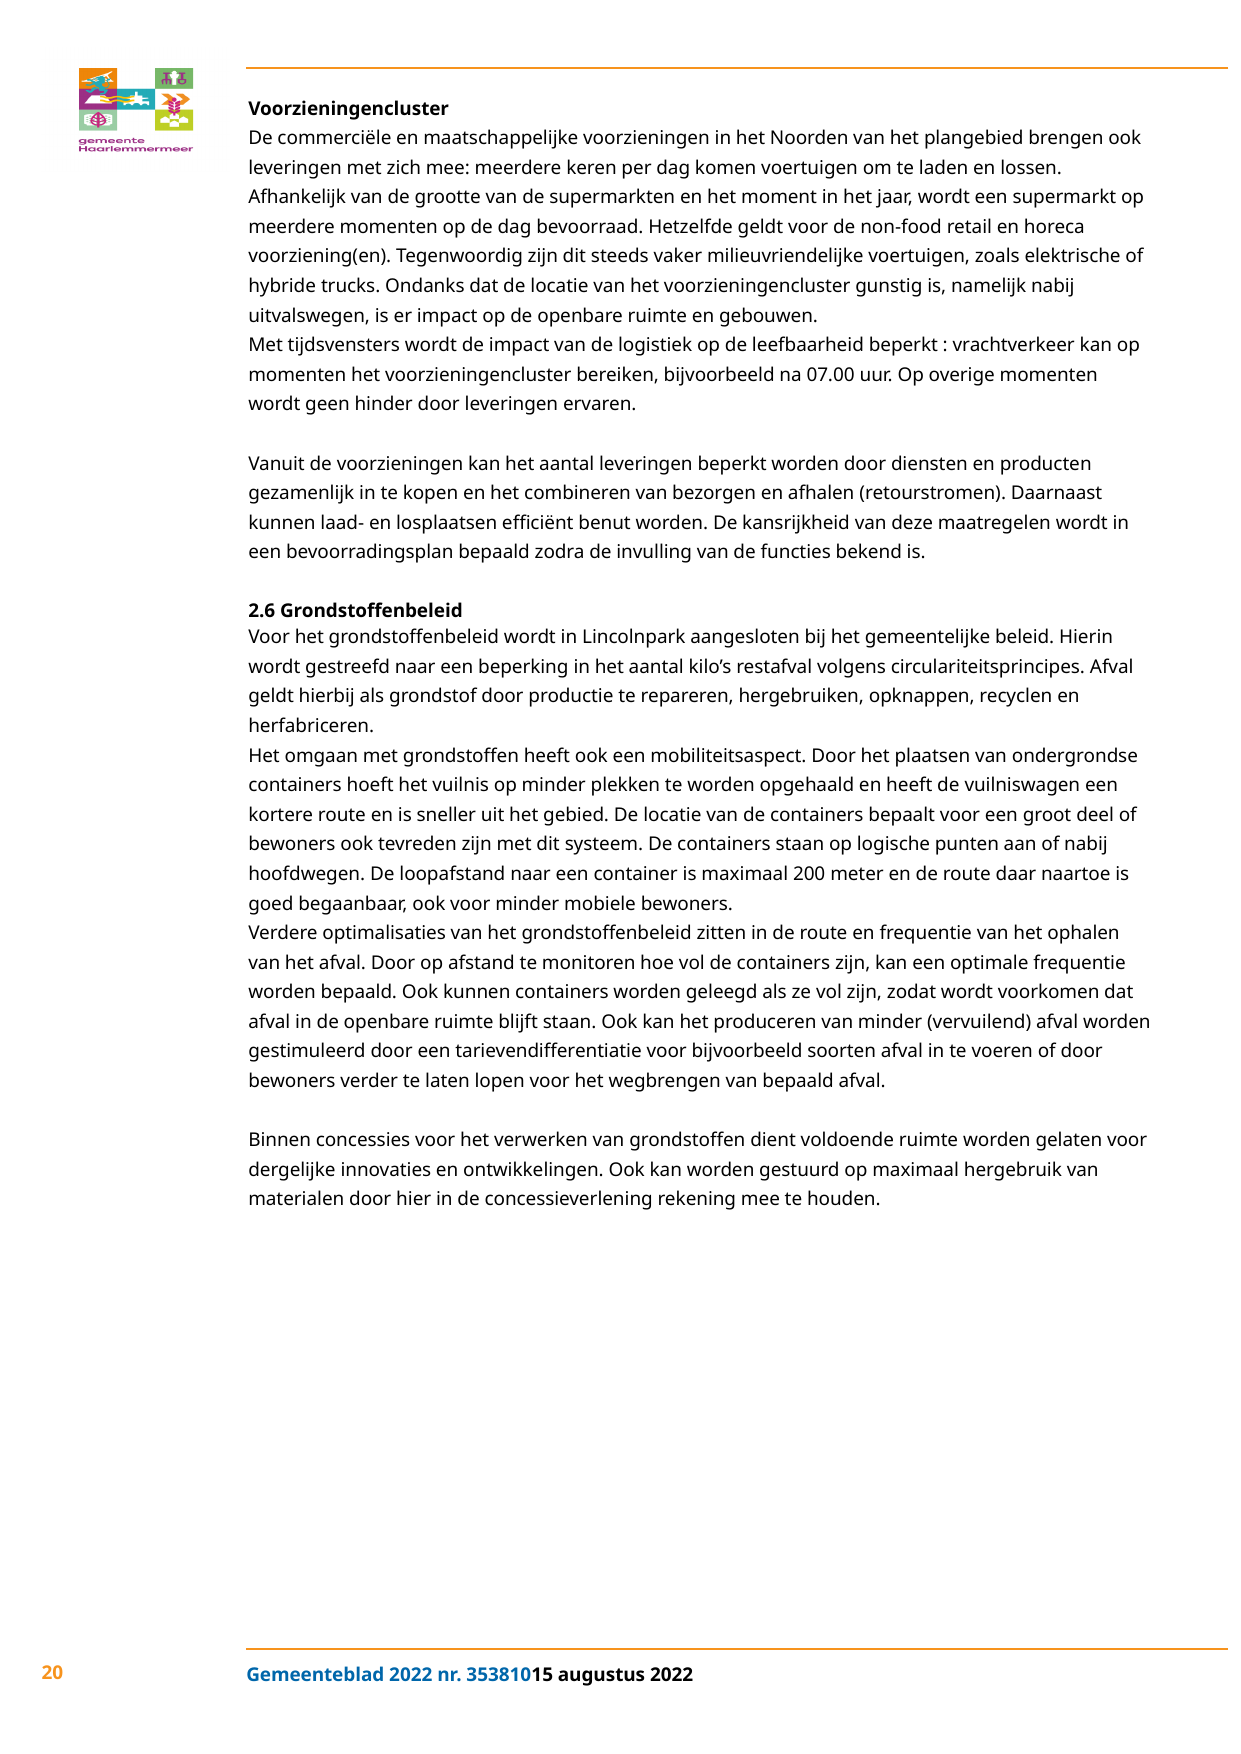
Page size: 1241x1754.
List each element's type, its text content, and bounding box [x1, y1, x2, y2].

text Voor het grondstoffenbeleid wordt in Lincolnpark aangesloten bij het gemeentelijke beleid. Hierin wordt gestreefd naar een beperking in het aantal kilo’s restafval volgens circulariteitsprincipes. Afval geldt hierbij als grondstof door productie te repareren, hergebruiken, opknappen, recyclen en herfabriceren. [248, 623, 1152, 738]
text Vanuit de voorzieningen kan het aantal leveringen beperkt worden door diensten en producten gezamenlijk in te kopen en het combineren van bezorgen en afhalen (retourstromen). Daarnaast kunnen laad- en losplaatsen efficiënt benut worden. De kansrijkheid van deze maatregelen wordt in een bevoorradingsplan bepaald zodra de invulling van de functies bekend is. [248, 450, 1152, 564]
text De commerciële en maatschappelijke voorzieningen in het Noorden van het plangebied brengen ook leveringen met zich mee: meerdere keren per dag komen voertuigen om te laden en lossen. Afhankelijk van de grootte van de supermarkten en het moment in het jaar, wordt een supermarkt op meerdere momenten op de dag bevoorraad. Hetzelfde geldt voor de non-food retail en horeca voorziening(en). Tegenwoordig zijn dit steeds vaker milieuvriendelijke voertuigen, zoals elektrische of hybride trucks. Ondanks dat de locatie van het voorzieningencluster gunstig is, namelijk nabij uitvalswegen, is er impact op de openbare ruimte en gebouwen. [248, 124, 1152, 328]
text Binnen concessies voor het verwerken van grondstoffen dient voldoende ruimte worden gelaten voor dergelijke innovaties en ontwikkelingen. Ook kan worden gestuurd op maximaal hergebruik van materialen door hier in de concessieverlening rekening mee te houden. [248, 1126, 1152, 1211]
text Het omgaan met grondstoffen heeft ook een mobiliteitsaspect. Door het plaatsen van ondergrondse containers hoeft het vuilnis op minder plekken te worden opgehaald en heeft de vuilniswagen een kortere route en is sneller uit het gebied. De locatie van de containers bepaalt voor een groot deel of bewoners ook tevreden zijn met dit systeem. De containers staan op logische punten aan of nabij hoofdwegen. De loopafstand naar een container is maximaal 200 meter en de route daar naartoe is goed begaanbaar, ook voor minder mobiele bewoners. [248, 742, 1152, 915]
text 2.6 Grondstoffenbeleid [248, 598, 1152, 623]
picture [41, 47, 231, 172]
text Met tijdsvensters wordt de impact van de logistiek op de leefbaarheid beperkt : vrachtverkeer kan op momenten het voorzieningencluster bereiken, bijvoorbeeld na 07.00 uur. Op overige momenten wordt geen hinder door leveringen ervaren. [248, 331, 1152, 416]
text Voorzieningencluster [248, 95, 1152, 121]
text Verdere optimalisaties van het grondstoffenbeleid zitten in de route en frequentie van het ophalen van het afval. Door op afstand te monitoren hoe vol de containers zijn, kan een optimale frequentie worden bepaald. Ook kunnen containers worden geleegd als ze vol zijn, zodat wordt voorkomen dat afval in de openbare ruimte blijft staan. Ook kan het produceren van minder (vervuilend) afval worden gestimuleerd door een tarievendifferentiatie voor bijvoorbeeld soorten afval in te voeren of door bewoners verder te laten lopen voor het wegbrengen van bepaald afval. [248, 919, 1152, 1093]
